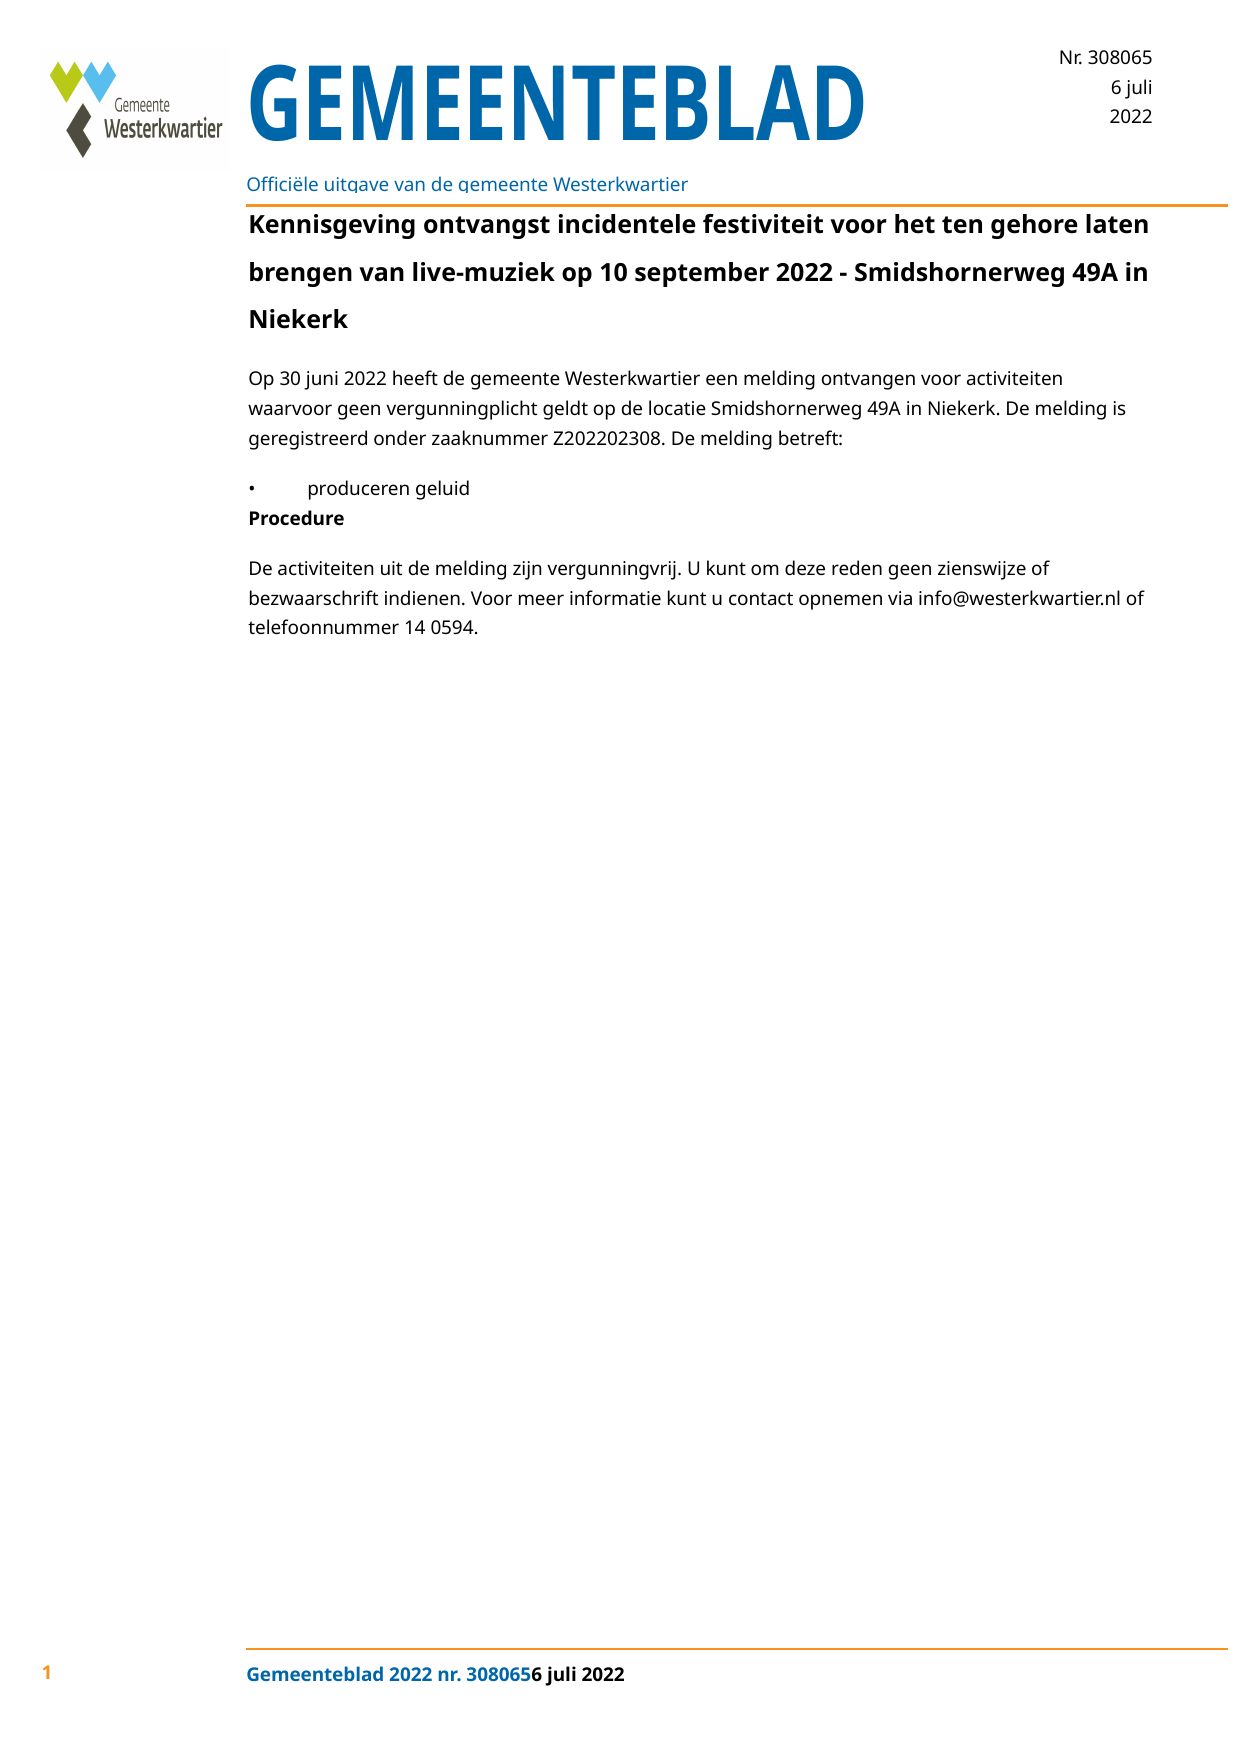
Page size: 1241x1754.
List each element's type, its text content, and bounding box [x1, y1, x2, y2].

list produceren geluid [248, 475, 1152, 501]
text De activiteiten uit de melding zijn vergunningvrij. U kunt om deze reden geen zienswijze of bezwaarschrift indienen. Voor meer informatie kunt u contact opnemen via info@westerkwartier.nl of telefoonnummer 14 0594. [248, 555, 1152, 640]
picture [41, 47, 231, 172]
text Op 30 juni 2022 heeft de gemeente Westerkwartier een melding ontvangen voor activiteiten waarvoor geen vergunningplicht geldt op de locatie Smidshornerweg 49A in Niekerk. De melding is geregistreerd onder zaaknummer Z202202308. De melding betreft: [248, 366, 1152, 450]
text Kennisgeving ontvangst incidentele festiviteit voor het ten gehore laten brengen van live-muziek op 10 september 2022 - Smidshornerweg 49A in Niekerk [248, 207, 1152, 336]
text Procedure [248, 505, 1152, 530]
